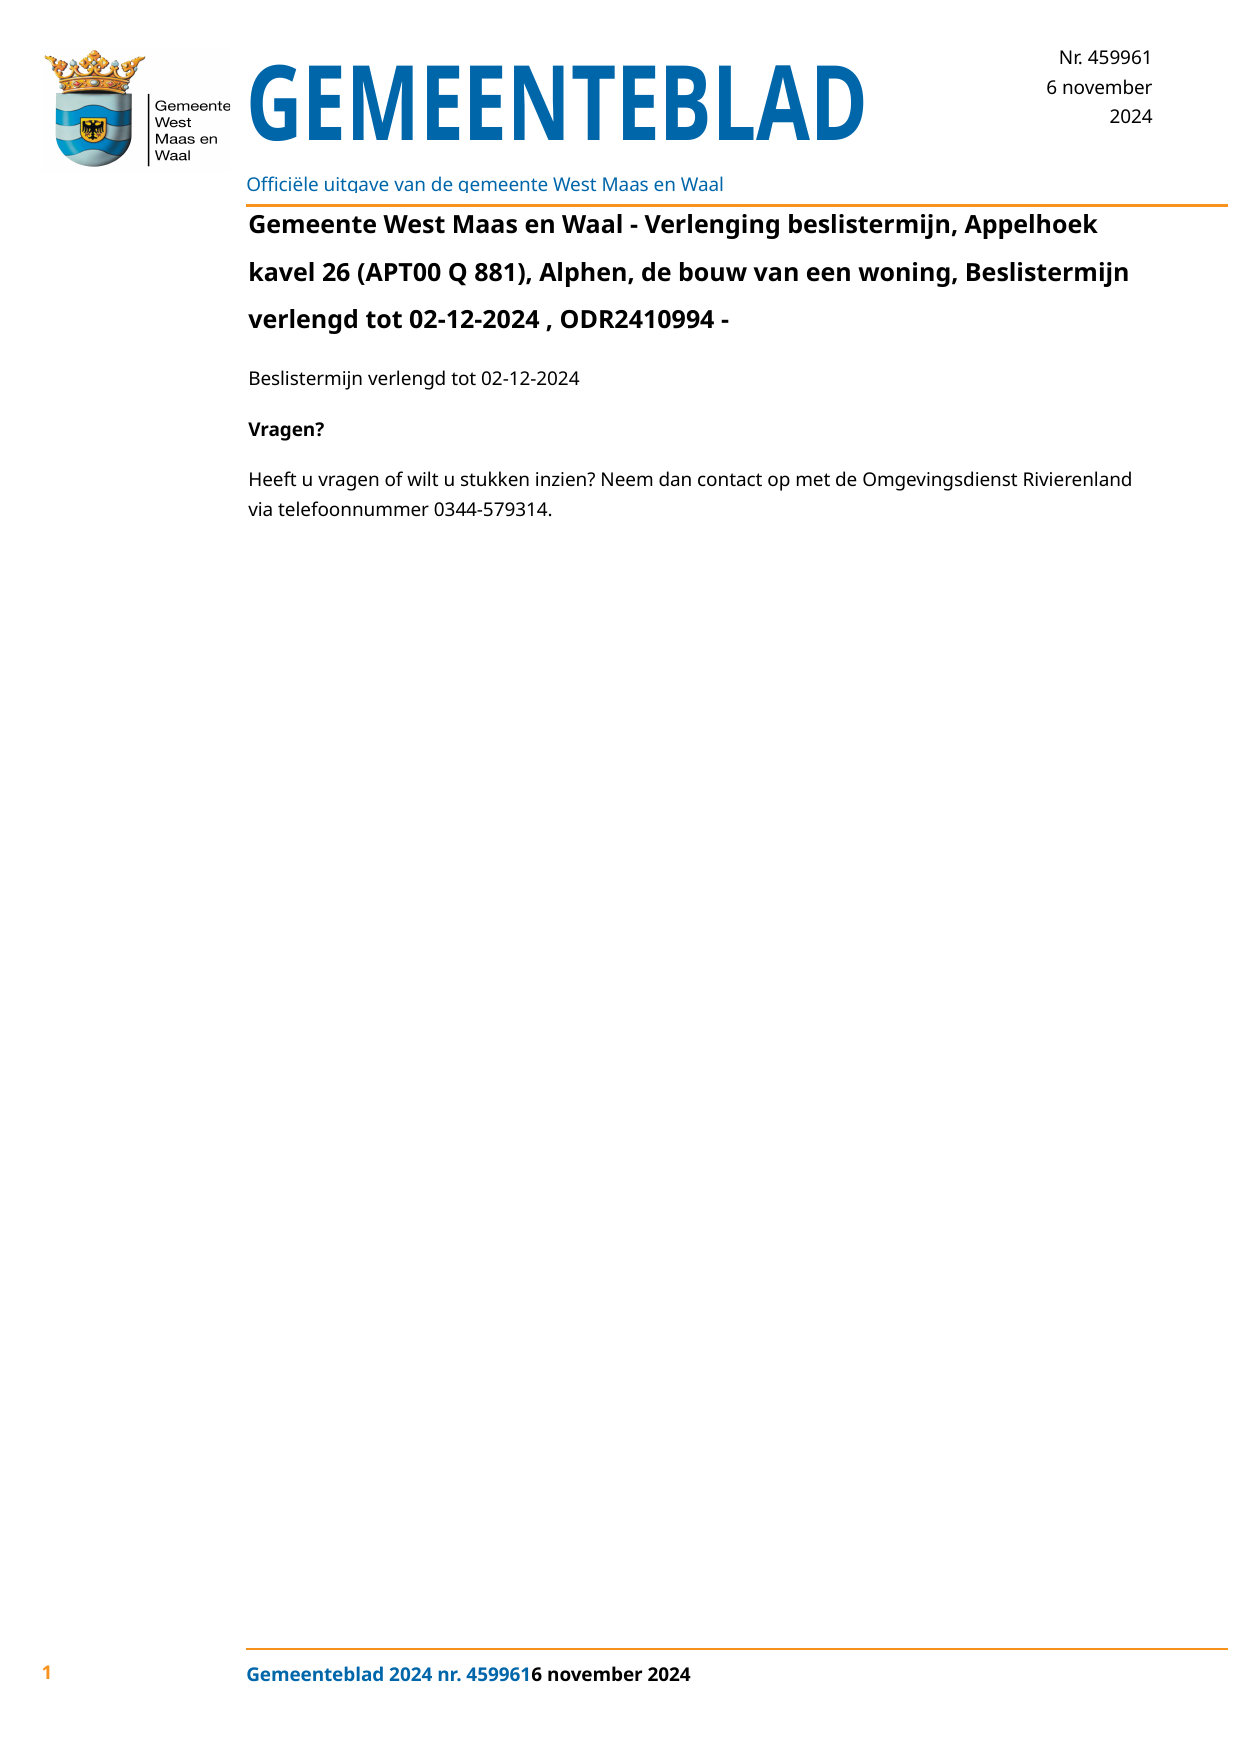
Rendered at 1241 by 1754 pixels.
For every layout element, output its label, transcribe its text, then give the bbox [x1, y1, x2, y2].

text Vragen? [248, 416, 1152, 442]
picture [41, 47, 231, 172]
text Beslistermijn verlengd tot 02-12-2024 [248, 366, 1152, 391]
text Heeft u vragen of wilt u stukken inzien? Neem dan contact op met de Omgevingsdienst Rivierenland via telefoonnummer 0344-579314. [248, 466, 1152, 522]
text Gemeente West Maas en Waal - Verlenging beslistermijn, Appelhoek kavel 26 (APT00 Q 881), Alphen, de bouw van een woning, Beslistermijn verlengd tot 02-12-2024 , ODR2410994 - [248, 207, 1152, 336]
